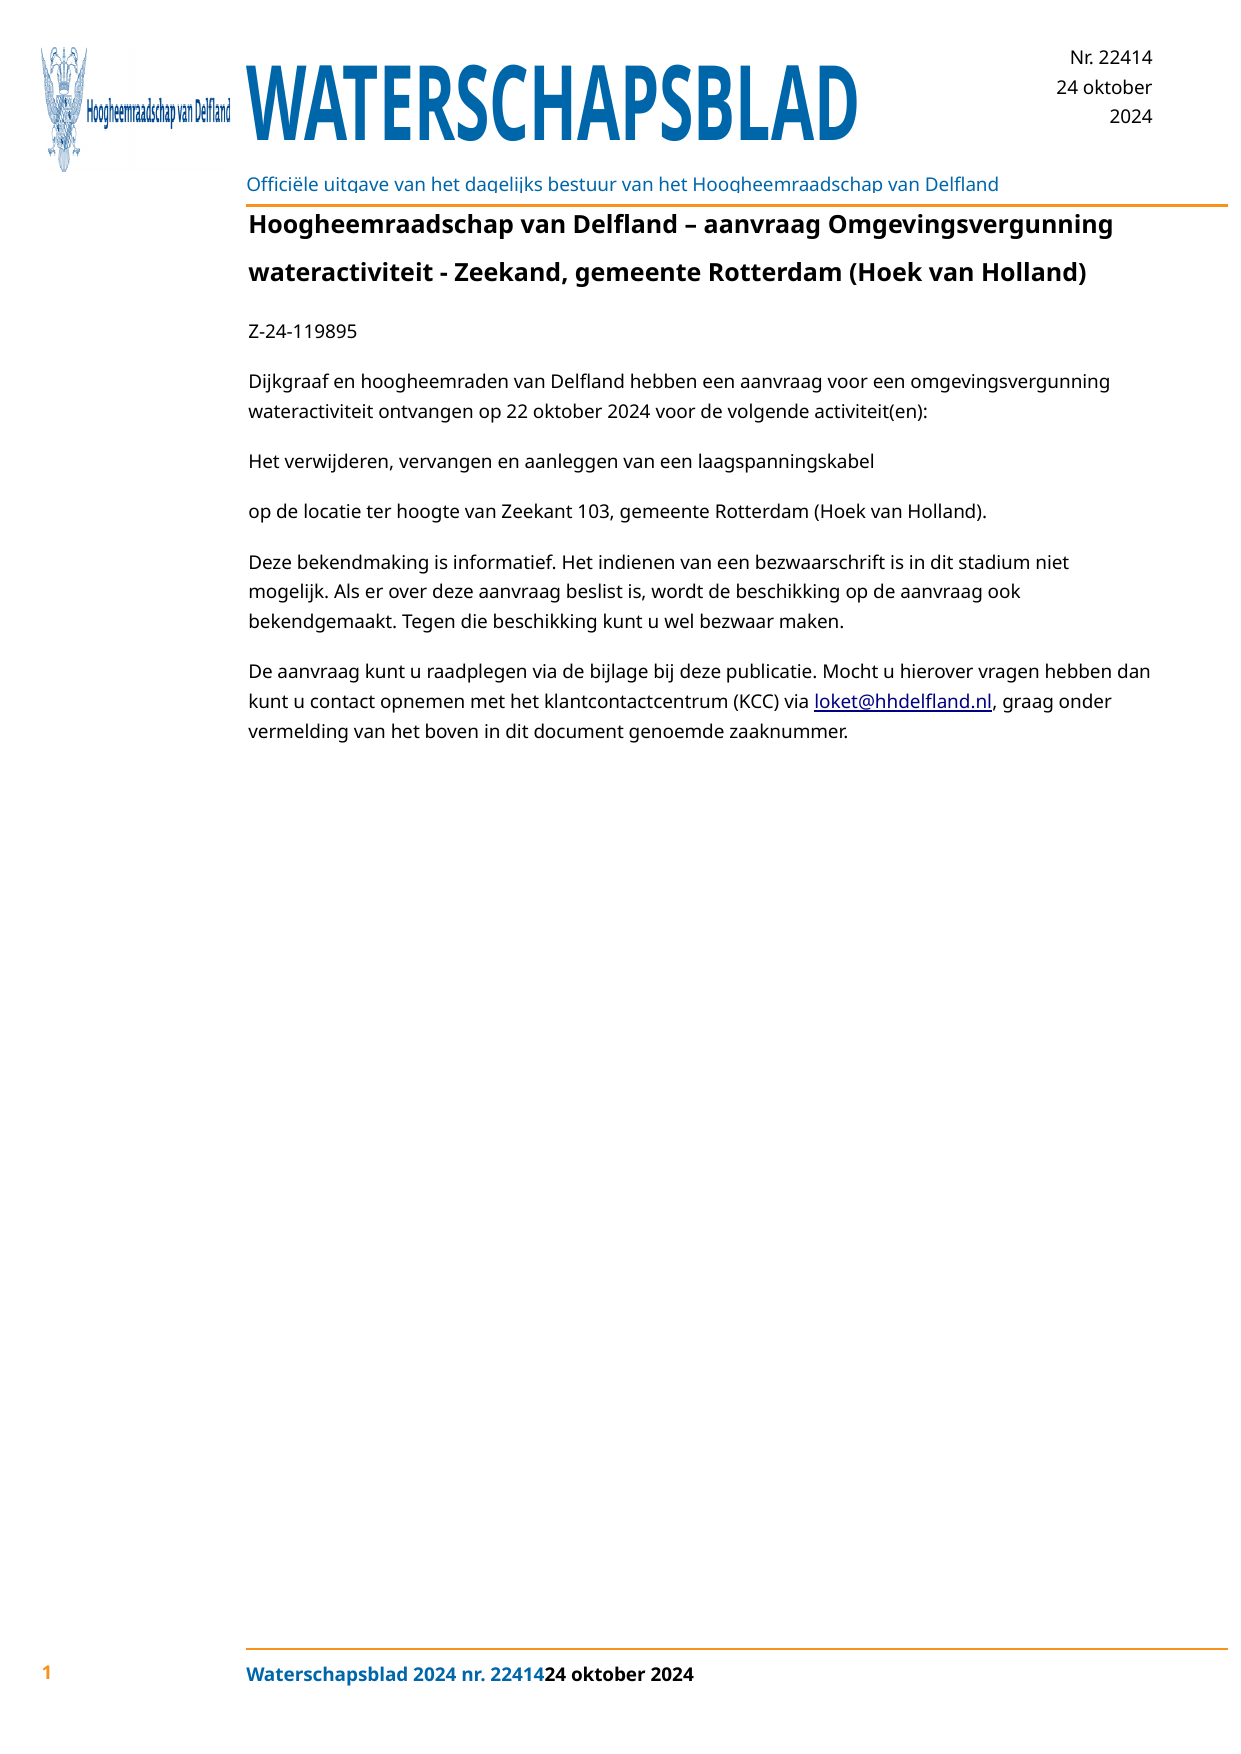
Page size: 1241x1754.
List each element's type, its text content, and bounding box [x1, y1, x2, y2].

text De aanvraag kunt u raadplegen via de bijlage bij deze publicatie. Mocht u hierover vragen hebben dan kunt u contact opnemen met het klantcontactcentrum (KCC) via loket@hhdelfland.nl, graag onder vermelding van het boven in dit document genoemde zaaknummer. [248, 659, 1152, 744]
text Hoogheemraadschap van Delfland – aanvraag Omgevingsvergunning wateractiviteit - Zeekand, gemeente Rotterdam (Hoek van Holland) [248, 207, 1152, 288]
text Dijkgraaf en hoogheemraden van Delfland hebben een aanvraag voor een omgevingsvergunning wateractiviteit ontvangen op 22 oktober 2024 voor de volgende activiteit(en): [248, 368, 1152, 424]
text Deze bekendmaking is informatief. Het indienen van een bezwaarschrift is in dit stadium niet mogelijk. Als er over deze aanvraag beslist is, wordt de beschikking op de aanvraag ook bekendgemaakt. Tegen die beschikking kunt u wel bezwaar maken. [248, 549, 1152, 634]
text Het verwijderen, vervangen en aanleggen van een laagspanningskabel [248, 448, 1152, 474]
text Z-24-119895 [248, 318, 1152, 344]
picture [41, 47, 231, 172]
text op de locatie ter hoogte van Zeekant 103, gemeente Rotterdam (Hoek van Holland). [248, 499, 1152, 524]
